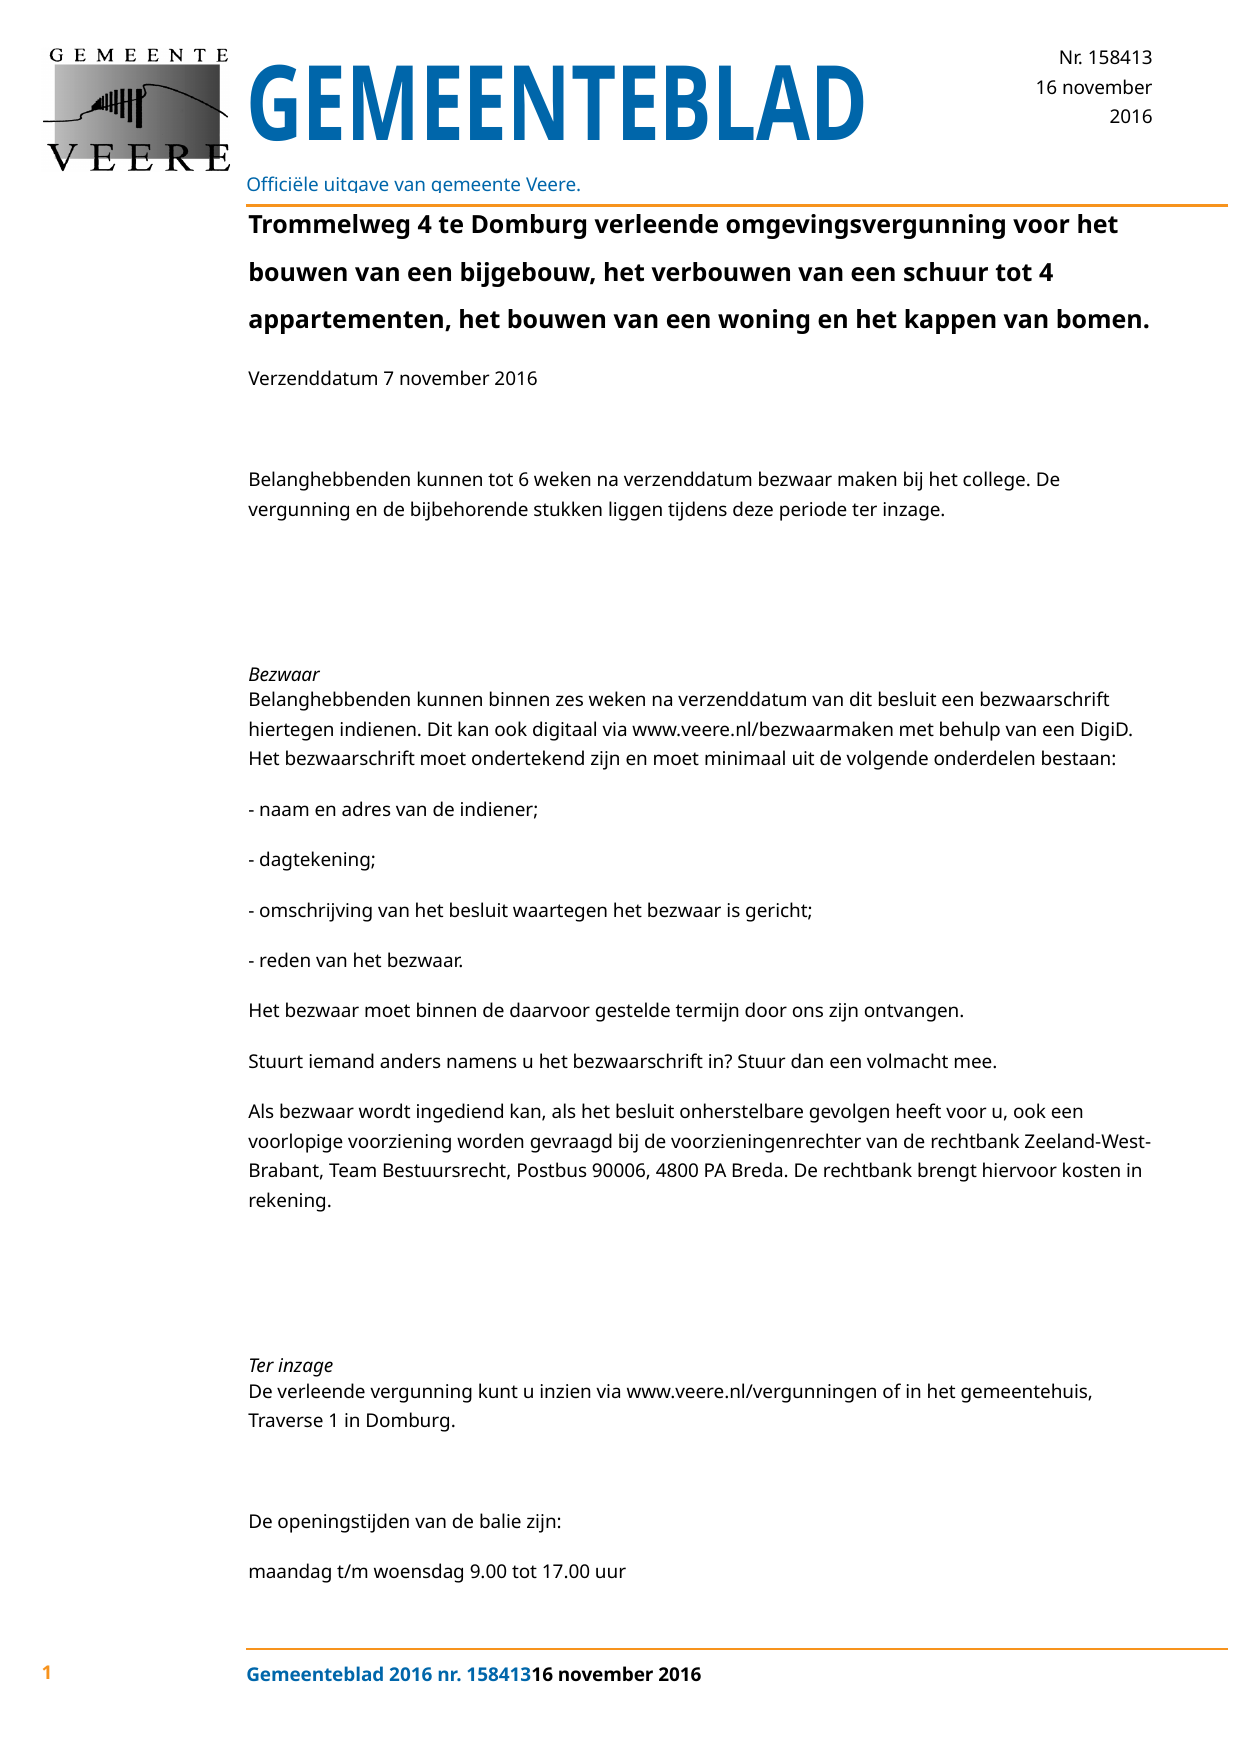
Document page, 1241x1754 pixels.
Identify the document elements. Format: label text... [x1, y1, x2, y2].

text - reden van het bezwaar. [248, 947, 1152, 973]
text Belanghebbenden kunnen binnen zes weken na verzenddatum van dit besluit een bezwaarschrift hiertegen indienen. Dit kan ook digitaal via www.veere.nl/bezwaarmaken met behulp van een DigiD. Het bezwaarschrift moet ondertekend zijn en moet minimaal uit de volgende onderdelen bestaan: [248, 686, 1152, 771]
text De openingstijden van de balie zijn: [248, 1508, 1152, 1534]
text Belanghebbenden kunnen tot 6 weken na verzenddatum bezwaar maken bij het college. De vergunning en de bijbehorende stukken liggen tijdens deze periode ter inzage. [248, 466, 1152, 522]
text De verleende vergunning kunt u inzien via www.veere.nl/vergunningen of in het gemeentehuis, Traverse 1 in Domburg. [248, 1378, 1152, 1433]
text Trommelweg 4 te Domburg verleende omgevingsvergunning voor het bouwen van een bijgebouw, het verbouwen van een schuur tot 4 appartementen, het bouwen van een woning en het kappen van bomen. [248, 207, 1152, 336]
text Verzenddatum 7 november 2016 [248, 366, 1152, 391]
text - omschrijving van het besluit waartegen het bezwaar is gericht; [248, 897, 1152, 923]
text Stuurt iemand anders namens u het bezwaarschrift in? Stuur dan een volmacht mee. [248, 1048, 1152, 1074]
text - dagtekening; [248, 846, 1152, 872]
text Bezwaar [248, 661, 1152, 686]
text maandag t/m woensdag 9.00 tot 17.00 uur [248, 1559, 1152, 1584]
text Ter inzage [248, 1352, 1152, 1378]
text Het bezwaar moet binnen de daarvoor gestelde termijn door ons zijn ontvangen. [248, 998, 1152, 1023]
text - naam en adres van de indiener; [248, 796, 1152, 822]
text Als bezwaar wordt ingediend kan, als het besluit onherstelbare gevolgen heeft voor u, ook een voorlopige voorziening worden gevraagd bij de voorzieningenrechter van de rechtbank Zeeland-West-Brabant, Team Bestuursrecht, Postbus 90006, 4800 PA Breda. De rechtbank brengt hiervoor kosten in rekening. [248, 1098, 1152, 1213]
picture [41, 47, 231, 172]
